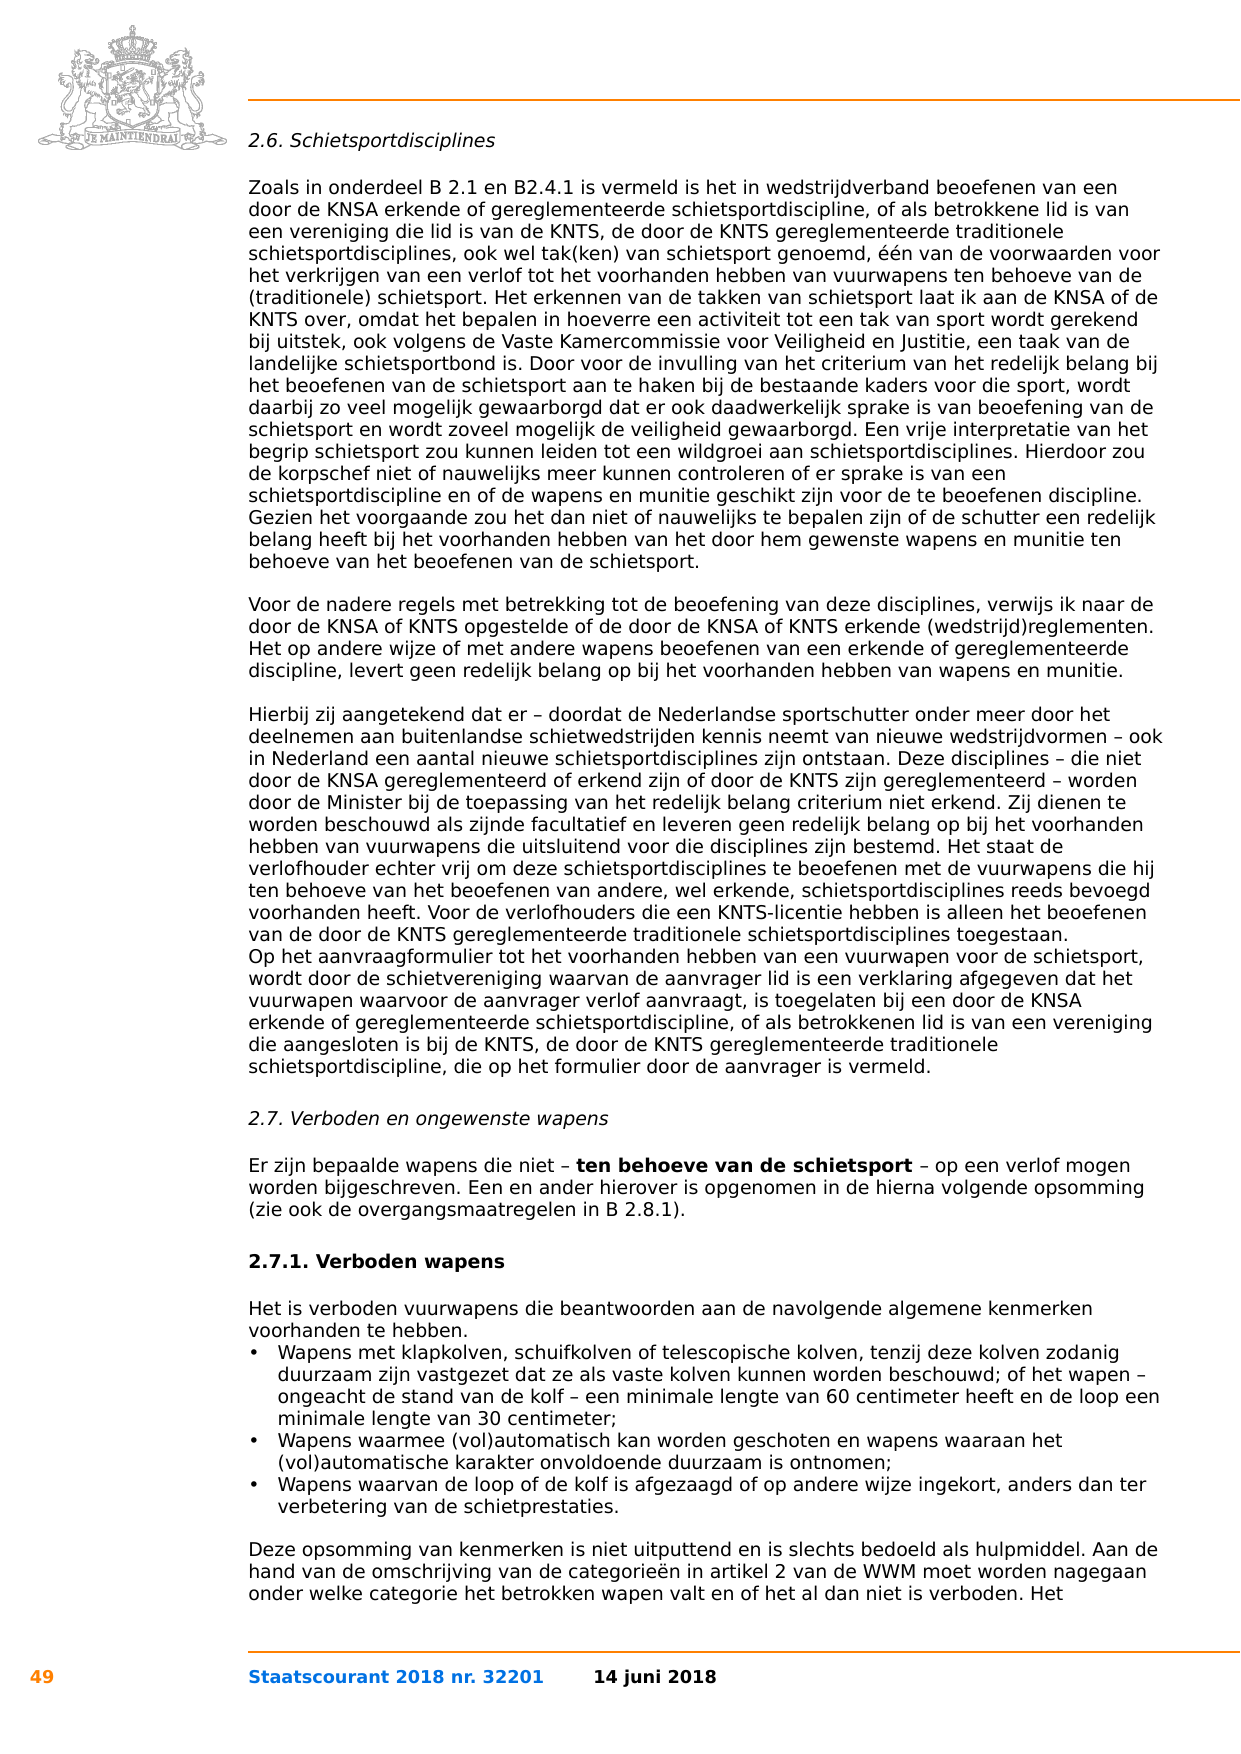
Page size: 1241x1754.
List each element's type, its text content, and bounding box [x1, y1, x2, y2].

text Het is verboden vuurwapens die beantwoorden aan de navolgende algemene kenmerken voorhanden te hebben. [248, 1298, 1163, 1342]
subtitle 2.6. Schietsportdisciplines [248, 130, 1163, 152]
subtitle 2.7. Verboden en ongewenste wapens [248, 1108, 1163, 1130]
text Er zijn bepaalde wapens die niet – ten behoeve van de schietsport – op een verlof mogen worden bijgeschreven. Een en ander hierover is opgenomen in de hierna volgende opsomming (zie ook de overgangsmaatregelen in B 2.8.1). [248, 1155, 1163, 1221]
text Voor de nadere regels met betrekking tot de beoefening van deze disciplines, verwijs ik naar de door de KNSA of KNTS opgestelde of de door de KNSA of KNTS erkende (wedstrijd)reglementen. Het op andere wijze of met andere wapens beoefenen van een erkende of gereglementeerde discipline, levert geen redelijk belang op bij het voorhanden hebben van wapens en munitie. [248, 594, 1163, 682]
picture [38, 25, 227, 150]
text • Wapens waarmee (vol)automatisch kan worden geschoten en wapens waaraan het (vol)automatische karakter onvoldoende duurzaam is ontnomen; [248, 1429, 1163, 1473]
text • Wapens waarvan de loop of de kolf is afgezaagd of op andere wijze ingekort, anders dan ter verbetering van de schietprestaties. [248, 1473, 1163, 1517]
text Deze opsomming van kenmerken is niet uitputtend en is slechts bedoeld als hulpmiddel. Aan de hand van de omschrijving van de categorieën in artikel 2 van de WWM moet worden nagegaan onder welke categorie het betrokken wapen valt en of het al dan niet is verboden. Het [248, 1539, 1163, 1605]
text Hierbij zij aangetekend dat er – doordat de Nederlandse sportschutter onder meer door het deelnemen aan buitenlandse schietwedstrijden kennis neemt van nieuwe wedstrijdvormen – ook in Nederland een aantal nieuwe schietsportdisciplines zijn ontstaan. Deze disciplines – die niet door de KNSA gereglementeerd of erkend zijn of door de KNTS zijn gereglementeerd – worden door de Minister bij de toepassing van het redelijk belang criterium niet erkend. Zij dienen te worden beschouwd als zijnde facultatief en leveren geen redelijk belang op bij het voorhanden hebben van vuurwapens die uitsluitend voor die disciplines zijn bestemd. Het staat de verlofhouder echter vrij om deze schietsportdisciplines te beoefenen met de vuurwapens die hij ten behoeve van het beoefenen van andere, wel erkende, schietsportdisciplines reeds bevoegd voorhanden heeft. Voor de verlofhouders die een KNTS-licentie hebben is alleen het beoefenen van de door de KNTS gereglementeerde traditionele schietsportdisciplines toegestaan. [248, 704, 1163, 946]
subtitle 2.7.1. Verboden wapens [248, 1251, 1163, 1273]
text • Wapens met klapkolven, schuifkolven of telescopische kolven, tenzij deze kolven zodanig duurzaam zijn vastgezet dat ze als vaste kolven kunnen worden beschouwd; of het wapen – ongeacht de stand van de kolf – een minimale lengte van 60 centimeter heeft en de loop een minimale lengte van 30 centimeter; [248, 1342, 1163, 1429]
text Zoals in onderdeel B 2.1 en B2.4.1 is vermeld is het in wedstrijdverband beoefenen van een door de KNSA erkende of gereglementeerde schietsportdiscipline, of als betrokkene lid is van een vereniging die lid is van de KNTS, de door de KNTS gereglementeerde traditionele schietsportdisciplines, ook wel tak(ken) van schietsport genoemd, één van de voorwaarden voor het verkrijgen van een verlof tot het voorhanden hebben van vuurwapens ten behoeve van de (traditionele) schietsport. Het erkennen van de takken van schietsport laat ik aan de KNSA of de KNTS over, omdat het bepalen in hoeverre een activiteit tot een tak van sport wordt gerekend bij uitstek, ook volgens de Vaste Kamercommissie voor Veiligheid en Justitie, een taak van de landelijke schietsportbond is. Door voor de invulling van het criterium van het redelijk belang bij het beoefenen van de schietsport aan te haken bij de bestaande kaders voor die sport, wordt daarbij zo veel mogelijk gewaarborgd dat er ook daadwerkelijk sprake is van beoefening van de schietsport en wordt zoveel mogelijk de veiligheid gewaarborgd. Een vrije interpretatie van het begrip schietsport zou kunnen leiden tot een wildgroei aan schietsportdisciplines. Hierdoor zou de korpschef niet of nauwelijks meer kunnen controleren of er sprake is van een schietsportdiscipline en of de wapens en munitie geschikt zijn voor de te beoefenen discipline. Gezien het voorgaande zou het dan niet of nauwelijks te bepalen zijn of de schutter een redelijk belang heeft bij het voorhanden hebben van het door hem gewenste wapens en munitie ten behoeve van het beoefenen van de schietsport. [248, 177, 1163, 572]
text Op het aanvraagformulier tot het voorhanden hebben van een vuurwapen voor de schietsport, wordt door de schietvereniging waarvan de aanvrager lid is een verklaring afgegeven dat het vuurwapen waarvoor de aanvrager verlof aanvraagt, is toegelaten bij een door de KNSA erkende of gereglementeerde schietsportdiscipline, of als betrokkenen lid is van een vereniging die aangesloten is bij de KNTS, de door de KNTS gereglementeerde traditionele schietsportdiscipline, die op het formulier door de aanvrager is vermeld. [248, 946, 1163, 1078]
